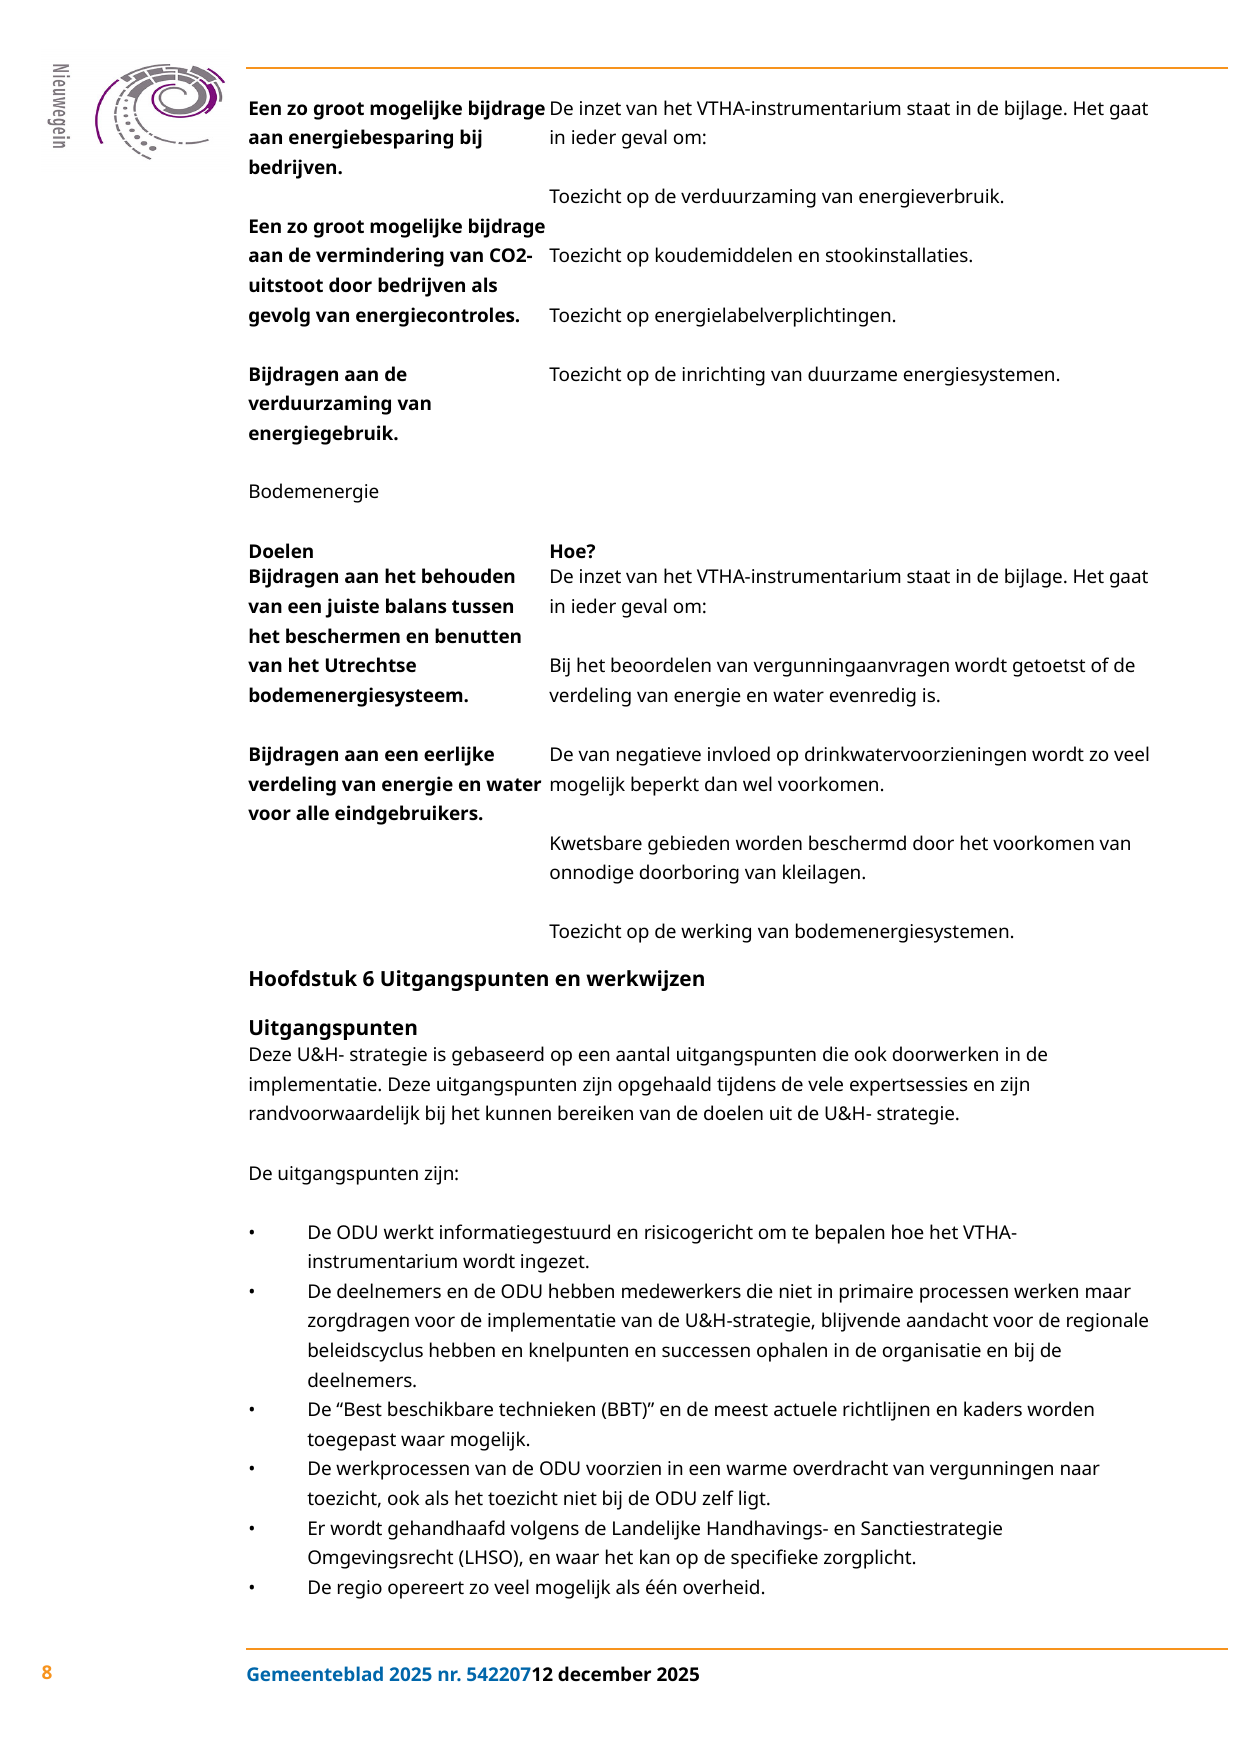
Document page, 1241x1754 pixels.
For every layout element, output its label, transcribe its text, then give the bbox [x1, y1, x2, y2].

text Deze U&H- strategie is gebaseerd op een aantal uitgangspunten die ook doorwerken in de implementatie. Deze uitgangspunten zijn opgehaald tijdens de vele expertsessies en zijn randvoorwaardelijk bij het kunnen bereiken van de doelen uit de U&H- strategie. [248, 1041, 1152, 1126]
text De uitgangspunten zijn: [248, 1160, 1152, 1186]
list Er wordt gehandhaafd volgens de Landelijke Handhavings- en Sanctiestrategie Omgevingsrecht (LHSO), en waar het kan op de specifieke zorgplicht. [248, 1515, 1152, 1570]
table_header Doelen [248, 538, 549, 564]
table_header Hoe? [549, 538, 1152, 564]
text Uitgangspunten [248, 1013, 1152, 1041]
list De regio opereert zo veel mogelijk als één overheid. [248, 1574, 1152, 1600]
table_cell Een zo groot mogelijke bijdrage aan energiebesparing bij bedrijven. Een zo groot mogelijke bijdrage aan de vermindering van CO2-uitstoot door bedrijven als gevolg van energiecontroles. Bijdragen aan de verduurzaming van energiegebruik. [248, 95, 549, 446]
picture [41, 47, 231, 172]
table_cell De inzet van het VTHA-instrumentarium staat in de bijlage. Het gaat in ieder geval om: Toezicht op de verduurzaming van energieverbruik. Toezicht op koudemiddelen en stookinstallaties. Toezicht op energielabelverplichtingen. Toezicht op de inrichting van duurzame energiesystemen. [549, 95, 1152, 446]
text Hoofdstuk 6 Uitgangspunten en werkwijzen [248, 964, 1152, 992]
table_cell De inzet van het VTHA-instrumentarium staat in de bijlage. Het gaat in ieder geval om: Bij het beoordelen van vergunningaanvragen wordt getoetst of de verdeling van energie en water evenredig is. De van negatieve invloed op drinkwatervoorzieningen wordt zo veel mogelijk beperkt dan wel voorkomen. Kwetsbare gebieden worden beschermd door het voorkomen van onnodige doorboring van kleilagen. Toezicht op de werking van bodemenergiesystemen. [549, 564, 1152, 944]
list De ODU werkt informatiegestuurd en risicogericht om te bepalen hoe het VTHA-instrumentarium wordt ingezet. [248, 1219, 1152, 1274]
text Bodemenergie [248, 479, 1152, 504]
list De “Best beschikbare technieken (BBT)” en de meest actuele richtlijnen en kaders worden toegepast waar mogelijk. [248, 1396, 1152, 1452]
list De deelnemers en de ODU hebben medewerkers die niet in primaire processen werken maar zorgdragen voor de implementatie van de U&H-strategie, blijvende aandacht voor de regionale beleidscyclus hebben en knelpunten en successen ophalen in de organisatie en bij de deelnemers. [248, 1278, 1152, 1393]
table_cell Bijdragen aan het behouden van een juiste balans tussen het beschermen en benutten van het Utrechtse bodemenergiesysteem. Bijdragen aan een eerlijke verdeling van energie en water voor alle eindgebruikers. [248, 564, 549, 944]
list De werkprocessen van de ODU voorzien in een warme overdracht van vergunningen naar toezicht, ook als het toezicht niet bij de ODU zelf ligt. [248, 1456, 1152, 1511]
